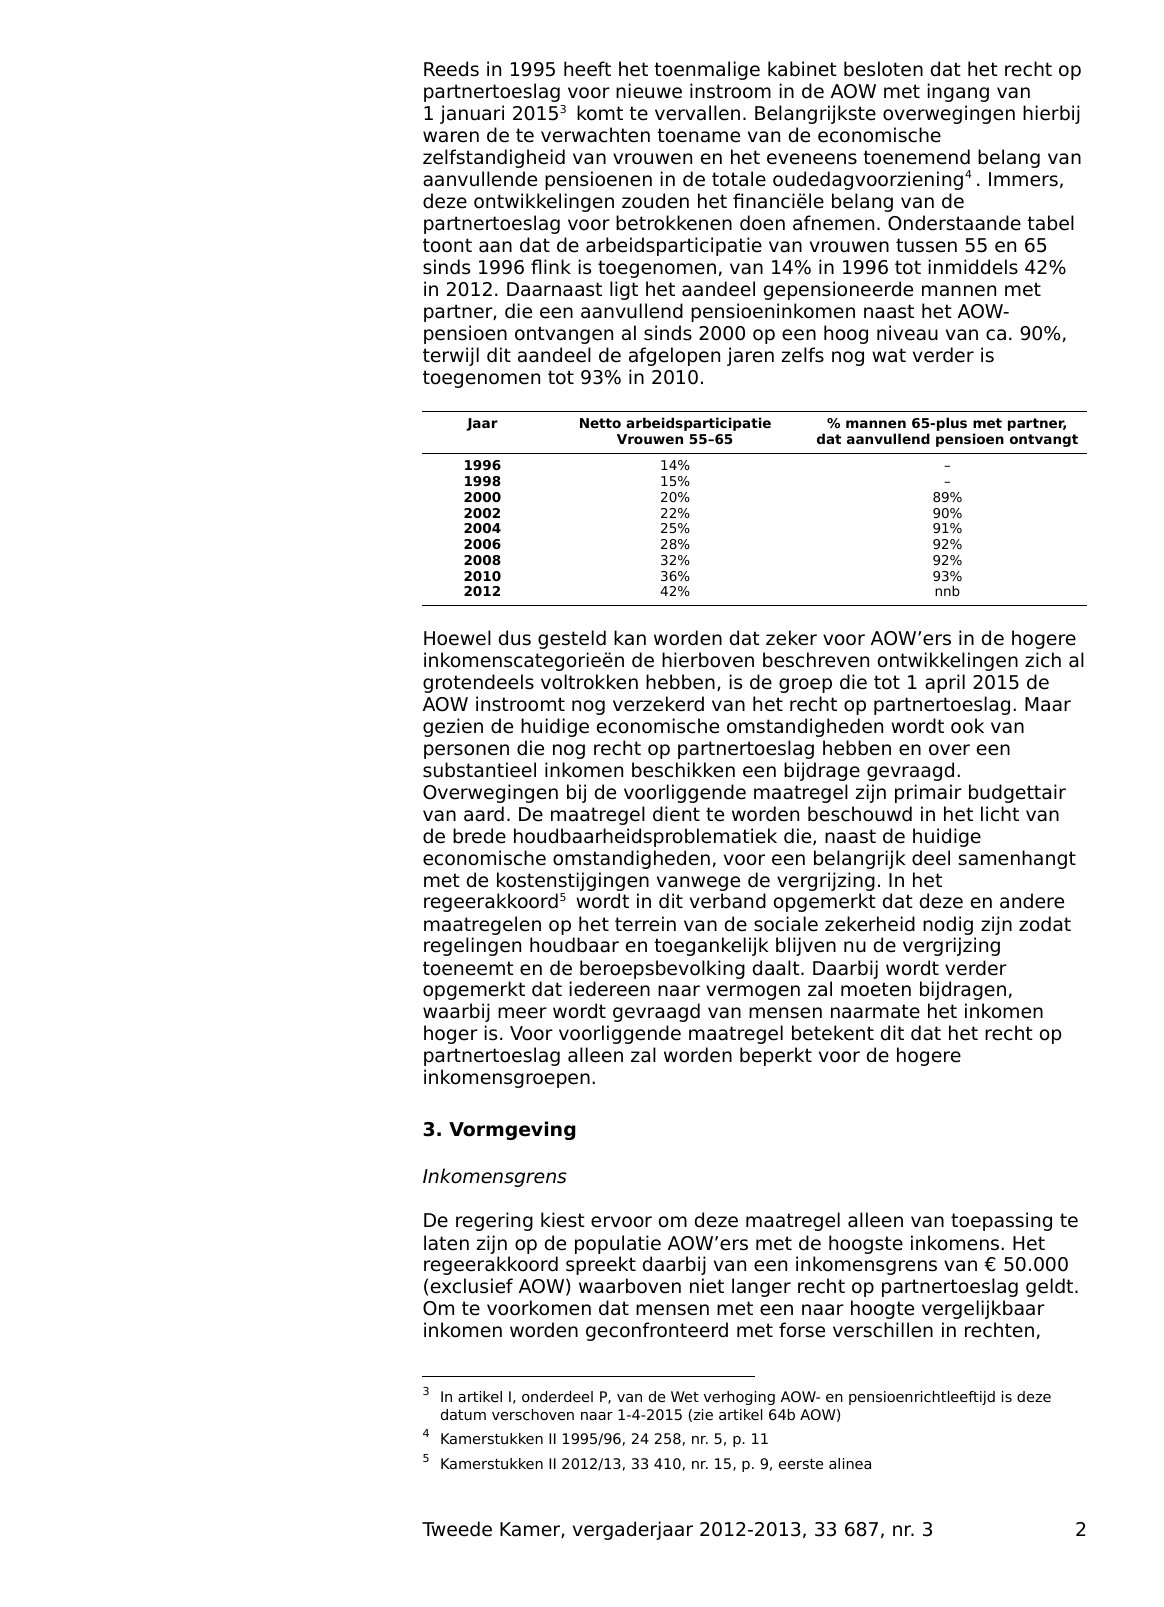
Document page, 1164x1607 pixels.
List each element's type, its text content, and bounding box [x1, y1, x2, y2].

table_cell 25% [542, 521, 808, 537]
table_cell 92% [808, 553, 1087, 568]
table_cell 28% [542, 537, 808, 553]
table_header % mannen 65-plus met partner, dat aanvullend pensioen ontvangt [808, 412, 1087, 452]
table_cell – [808, 454, 1087, 474]
table_cell 36% [542, 568, 808, 584]
table_cell 2008 [422, 553, 542, 568]
table_cell 89% [808, 490, 1087, 505]
table_cell – [808, 474, 1087, 490]
text Overwegingen bij de voorliggende maatregel zijn primair budgettair van aard. De maatregel dient te worden beschouwd in het licht van de brede houdbaarheidsproblematiek die, naast de huidige economische omstandigheden, voor een belangrijk deel samenhangt met de kostenstijgingen vanwege de vergrijzing. In het regeerakkoord wordt in dit verband opgemerkt dat deze en andere maatregelen op het terrein van de sociale zekerheid nodig zijn zodat regelingen houdbaar en toegankelijk blijven nu de vergrijzing toeneemt en de beroepsbevolking daalt. Daarbij wordt verder opgemerkt dat iedereen naar vermogen zal moeten bijdragen, waarbij meer wordt gevraagd van mensen naarmate het inkomen hoger is. Voor voorliggende maatregel betekent dit dat het recht op partnertoeslag alleen zal worden beperkt voor de hogere inkomensgroepen. [422, 782, 1087, 1089]
text Kamerstukken II 1995/96, 24 258, nr. 5, p. 11 [422, 1427, 1087, 1449]
table_cell 32% [542, 553, 808, 568]
table_cell 2002 [422, 505, 542, 521]
table_cell 2004 [422, 521, 542, 537]
table_cell 2010 [422, 568, 542, 584]
table_cell 1998 [422, 474, 542, 490]
subtitle 3. Vormgeving [422, 1119, 1087, 1141]
table_header Jaar [422, 412, 542, 452]
table_cell 2000 [422, 490, 542, 505]
text Hoewel dus gesteld kan worden dat zeker voor AOW’ers in de hogere inkomenscategorieën de hierboven beschreven ontwikkelingen zich al grotendeels voltrokken hebben, is de groep die tot 1 april 2015 de AOW instroomt nog verzekerd van het recht op partnertoeslag. Maar gezien de huidige economische omstandigheden wordt ook van personen die nog recht op partnertoeslag hebben en over een substantieel inkomen beschikken een bijdrage gevraagd. [422, 628, 1087, 782]
table_cell 1996 [422, 454, 542, 474]
subtitle Inkomensgrens [422, 1166, 1087, 1188]
table_cell 22% [542, 505, 808, 521]
text In artikel I, onderdeel P, van de Wet verhoging AOW- en pensioenrichtleeftijd is deze datum verschoven naar 1-4-2015 (zie artikel 64b AOW) [422, 1385, 1087, 1424]
table_header Netto arbeidsparticipatie Vrouwen 55–65 [542, 412, 808, 452]
table_cell 2012 [422, 584, 542, 604]
table_cell 20% [542, 490, 808, 505]
text De regering kiest ervoor om deze maatregel alleen van toepassing te laten zijn op de populatie AOW’ers met de hoogste inkomens. Het regeerakkoord spreekt daarbij van een inkomensgrens van € 50.000 (exclusief AOW) waarboven niet langer recht op partnertoeslag geldt. Om te voorkomen dat mensen met een naar hoogte vergelijkbaar inkomen worden geconfronteerd met forse verschillen in rechten, [422, 1210, 1087, 1342]
table_cell 15% [542, 474, 808, 490]
table_cell 42% [542, 584, 808, 604]
table_cell 90% [808, 505, 1087, 521]
text Reeds in 1995 heeft het toenmalige kabinet besloten dat het recht op partnertoeslag voor nieuwe instroom in de AOW met ingang van 1 januari 2015 komt te vervallen. Belangrijkste overwegingen hierbij waren de te verwachten toename van de economische zelfstandigheid van vrouwen en het eveneens toenemend belang van aanvullende pensioenen in de totale oudedagvoorziening. Immers, deze ontwikkelingen zouden het financiële belang van de partnertoeslag voor betrokkenen doen afnemen. Onderstaande tabel toont aan dat de arbeidsparticipatie van vrouwen tussen 55 en 65 sinds 1996 flink is toegenomen, van 14% in 1996 tot inmiddels 42% in 2012. Daarnaast ligt het aandeel gepensioneerde mannen met partner, die een aanvullend pensioeninkomen naast het AOW-pensioen ontvangen al sinds 2000 op een hoog niveau van ca. 90%, terwijl dit aandeel de afgelopen jaren zelfs nog wat verder is toegenomen tot 93% in 2010. [422, 59, 1087, 389]
table_cell 92% [808, 537, 1087, 553]
table_cell 14% [542, 454, 808, 474]
table_cell 2006 [422, 537, 542, 553]
text Kamerstukken II 2012/13, 33 410, nr. 15, p. 9, eerste alinea [422, 1452, 1087, 1474]
table_cell 91% [808, 521, 1087, 537]
table_cell nnb [808, 584, 1087, 604]
table_cell 93% [808, 568, 1087, 584]
